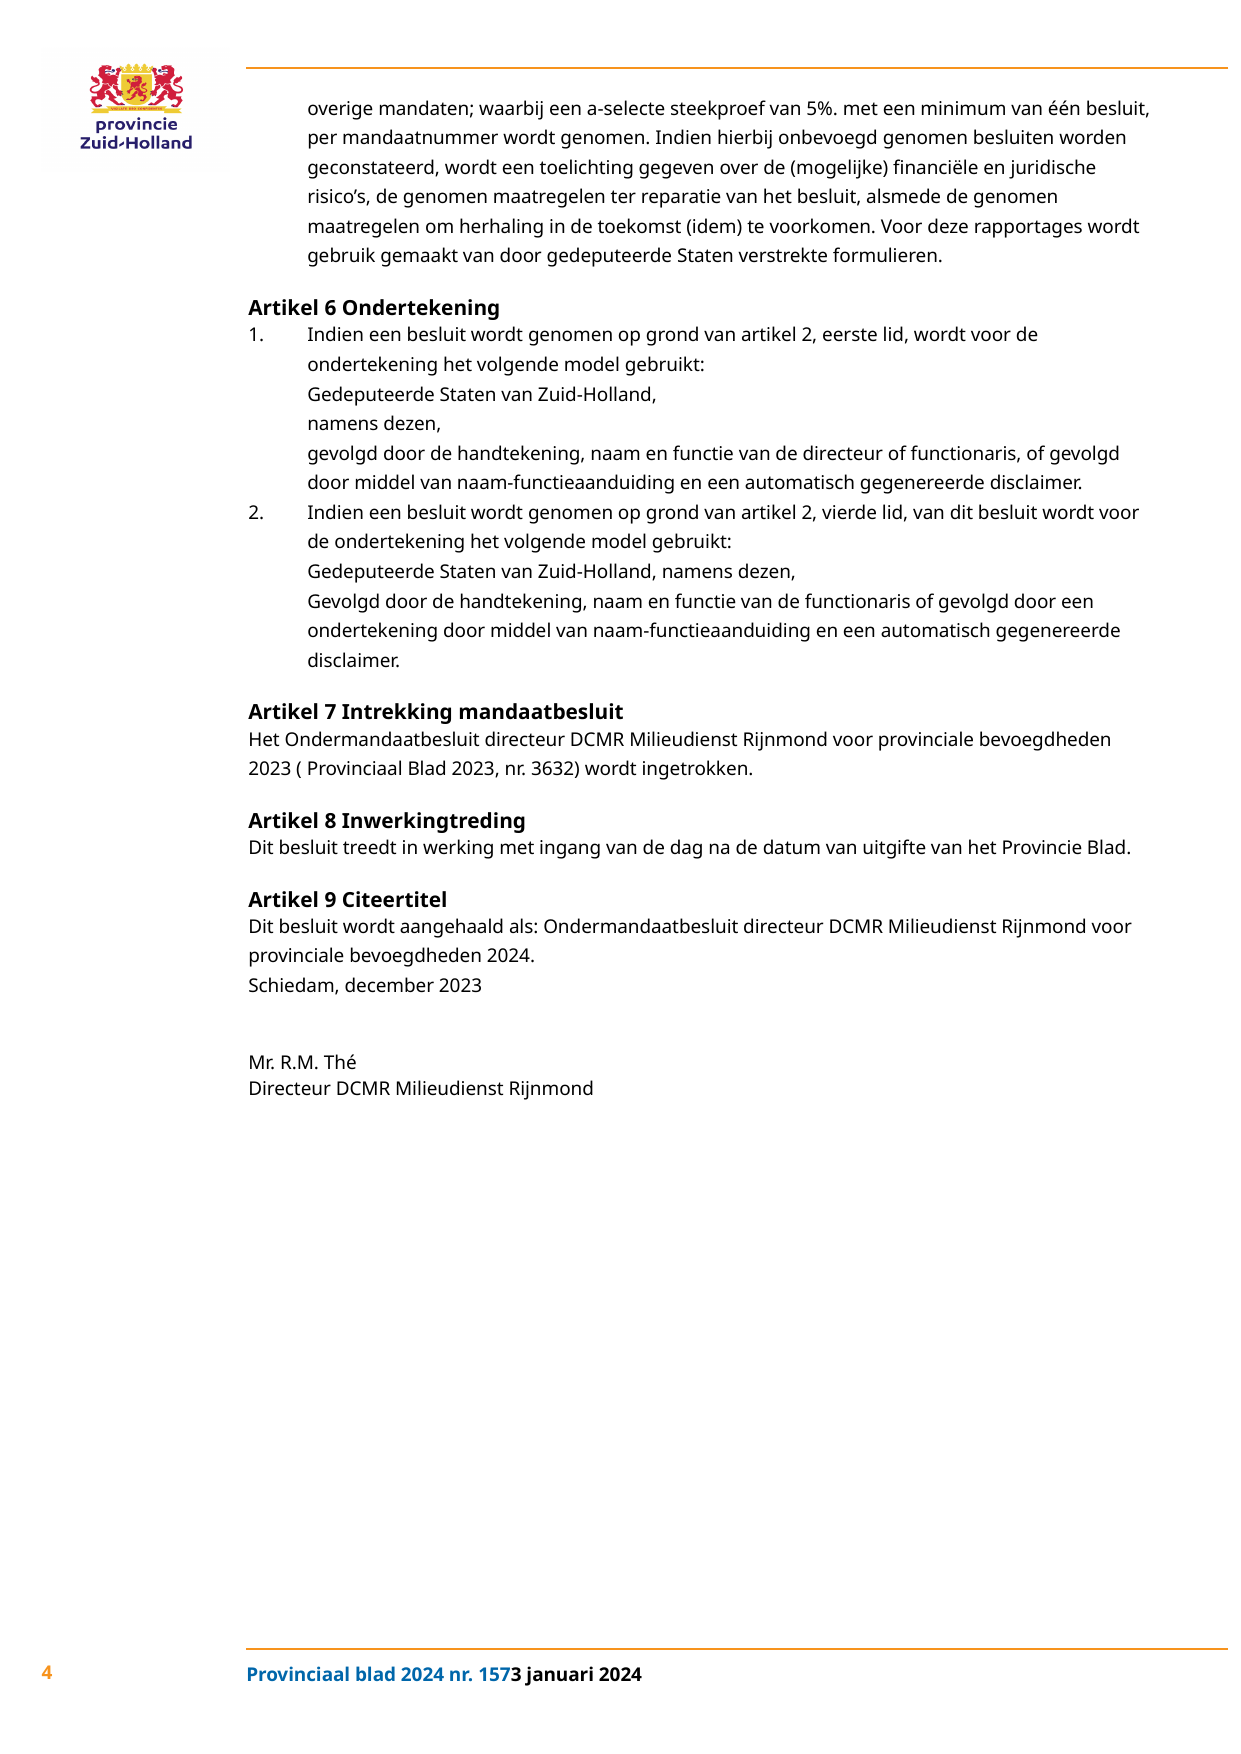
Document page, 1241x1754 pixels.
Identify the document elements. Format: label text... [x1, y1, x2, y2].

text Schiedam, december 2023 [248, 972, 1152, 998]
text Artikel 9 Citeertitel [248, 885, 1152, 913]
text Artikel 7 Intrekking mandaatbesluit [248, 697, 1152, 726]
text Artikel 8 Inwerkingtreding [248, 806, 1152, 834]
list overige mandaten; waarbij een a-selecte steekproef van 5%. met een minimum van één besluit, per mandaatnummer wordt genomen. Indien hierbij onbevoegd genomen besluiten worden geconstateerd, wordt een toelichting gegeven over de (mogelijke) financiële en juridische risico’s, de genomen maatregelen ter reparatie van het besluit, alsmede de genomen maatregelen om herhaling in de toekomst (idem) te voorkomen. Voor deze rapportages wordt gebruik gemaakt van door gedeputeerde Staten verstrekte formulieren. [248, 95, 1152, 268]
list Indien een besluit wordt genomen op grond van artikel 2, eerste lid, wordt voor de ondertekening het volgende model gebruikt: [248, 322, 1152, 377]
list Gedeputeerde Staten van Zuid-Holland, [248, 381, 1152, 406]
text Dit besluit wordt aangehaald als: Ondermandaatbesluit directeur DCMR Milieudienst Rijnmond voor provinciale bevoegdheden 2024. [248, 913, 1152, 968]
list Gedeputeerde Staten van Zuid-Holland, namens dezen, [248, 558, 1152, 584]
text Het Ondermandaatbesluit directeur DCMR Milieudienst Rijnmond voor provinciale bevoegdheden 2023 ( Provinciaal Blad 2023, nr. 3632) wordt ingetrokken. [248, 726, 1152, 781]
list Indien een besluit wordt genomen op grond van artikel 2, vierde lid, van dit besluit wordt voor de ondertekening het volgende model gebruikt: [248, 499, 1152, 554]
text Directeur DCMR Milieudienst Rijnmond [248, 1075, 1152, 1101]
text Mr. R.M. Thé [248, 1049, 1152, 1075]
text Dit besluit treedt in werking met ingang van de dag na de datum van uitgifte van het Provincie Blad. [248, 834, 1152, 860]
list gevolgd door de handtekening, naam en functie van de directeur of functionaris, of gevolgd door middel van naam-functieaanduiding en een automatisch gegenereerde disclaimer. [248, 440, 1152, 495]
text Artikel 6 Ondertekening [248, 293, 1152, 322]
list namens dezen, [248, 410, 1152, 436]
list Gevolgd door de handtekening, naam en functie van de functionaris of gevolgd door een ondertekening door middel van naam-functieaanduiding en een automatisch gegenereerde disclaimer. [248, 588, 1152, 673]
picture [41, 47, 231, 172]
